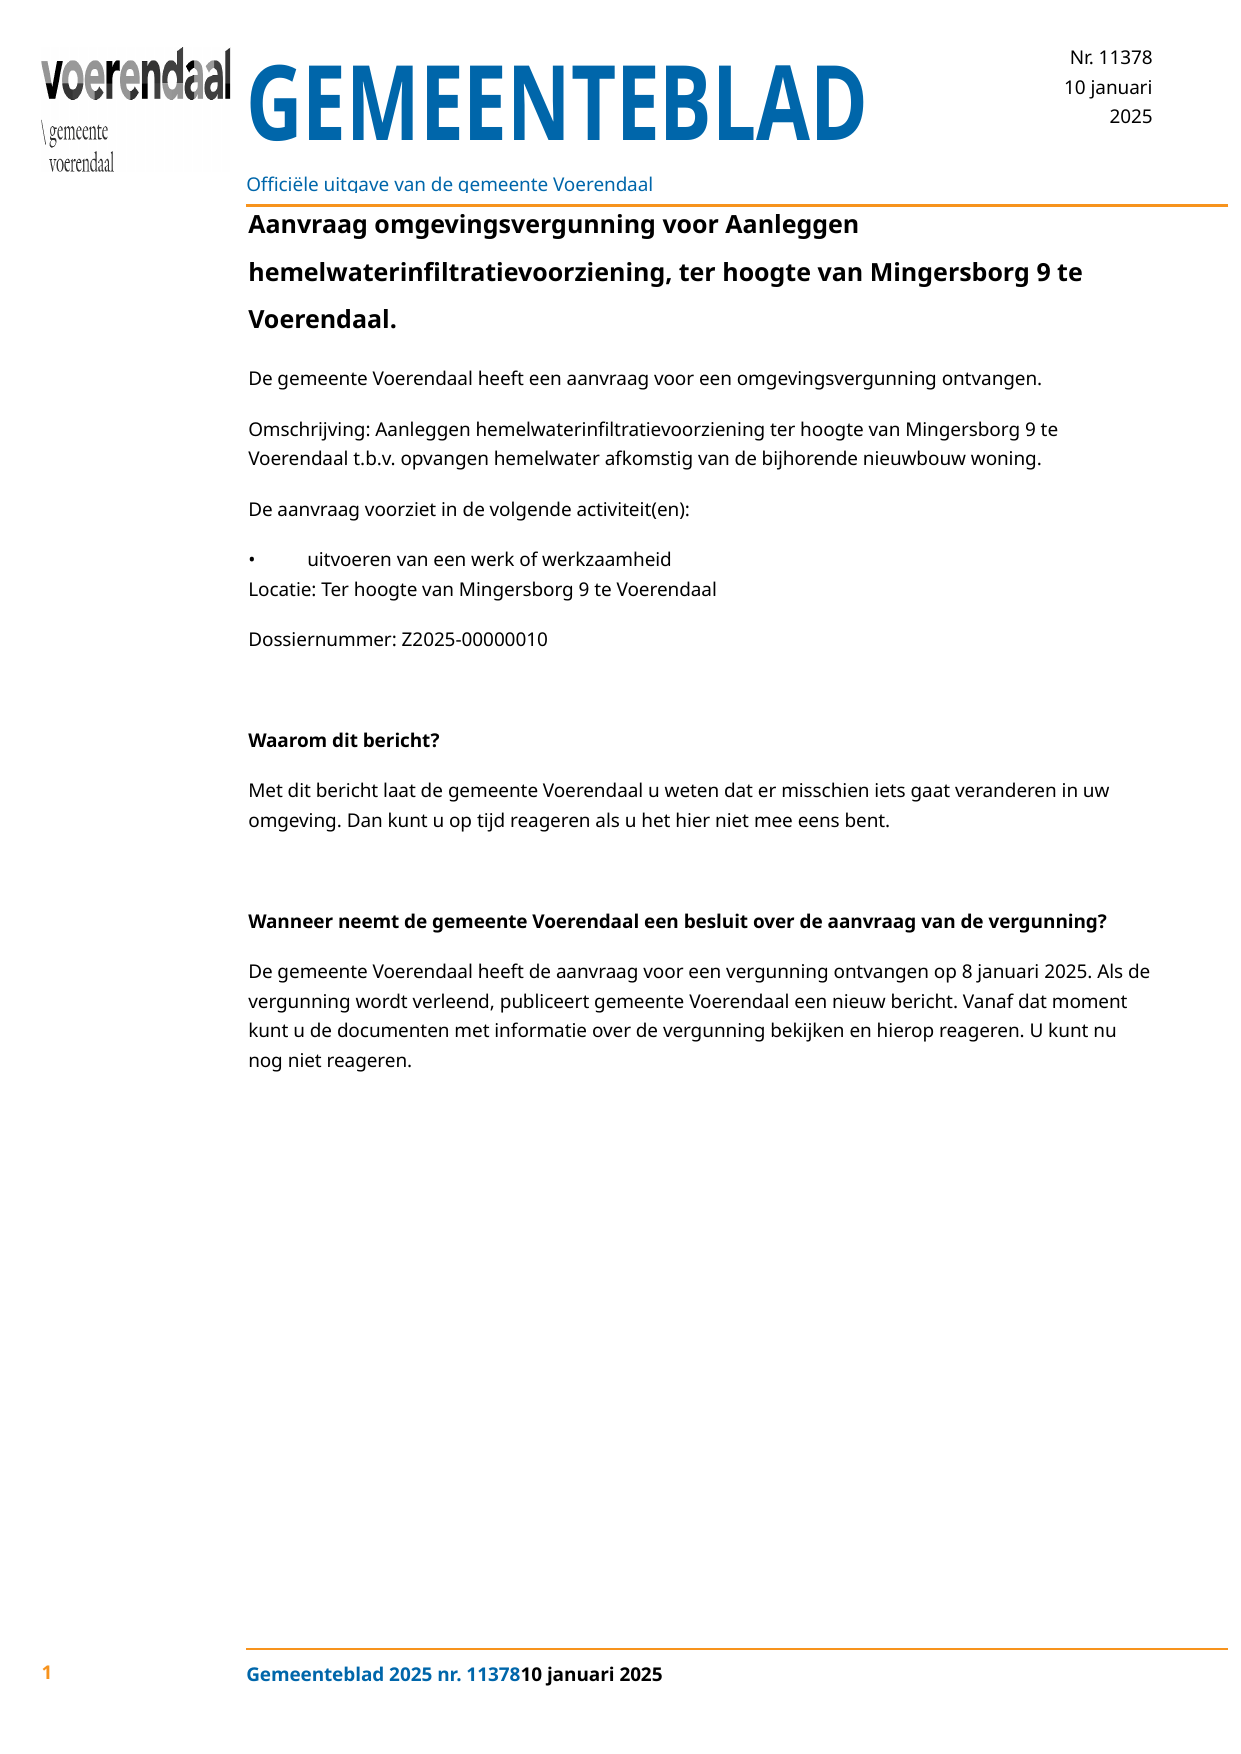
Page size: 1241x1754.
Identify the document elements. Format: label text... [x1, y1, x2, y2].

text De gemeente Voerendaal heeft een aanvraag voor een omgevingsvergunning ontvangen. [248, 366, 1152, 391]
text De gemeente Voerendaal heeft de aanvraag voor een vergunning ontvangen op 8 januari 2025. Als de vergunning wordt verleend, publiceert gemeente Voerendaal een nieuw bericht. Vanaf dat moment kunt u de documenten met informatie over de vergunning bekijken en hierop reageren. U kunt nu nog niet reageren. [248, 958, 1152, 1073]
picture [41, 47, 231, 172]
text Dossiernummer: Z2025-00000010 [248, 626, 1152, 652]
text Wanneer neemt de gemeente Voerendaal een besluit over de aanvraag van de vergunning? [248, 908, 1152, 934]
text Omschrijving: Aanleggen hemelwaterinfiltratievoorziening ter hoogte van Mingersborg 9 te Voerendaal t.b.v. opvangen hemelwater afkomstig van de bijhorende nieuwbouw woning. [248, 416, 1152, 471]
text Waarom dit bericht? [248, 727, 1152, 753]
text Met dit bericht laat de gemeente Voerendaal u weten dat er misschien iets gaat veranderen in uw omgeving. Dan kunt u op tijd reageren als u het hier niet mee eens bent. [248, 778, 1152, 833]
text Aanvraag omgevingsvergunning voor Aanleggen hemelwaterinfiltratievoorziening, ter hoogte van Mingersborg 9 te Voerendaal. [248, 207, 1152, 336]
text Locatie: Ter hoogte van Mingersborg 9 te Voerendaal [248, 576, 1152, 602]
text De aanvraag voorziet in de volgende activiteit(en): [248, 496, 1152, 522]
list uitvoeren van een werk of werkzaamheid [248, 546, 1152, 572]
